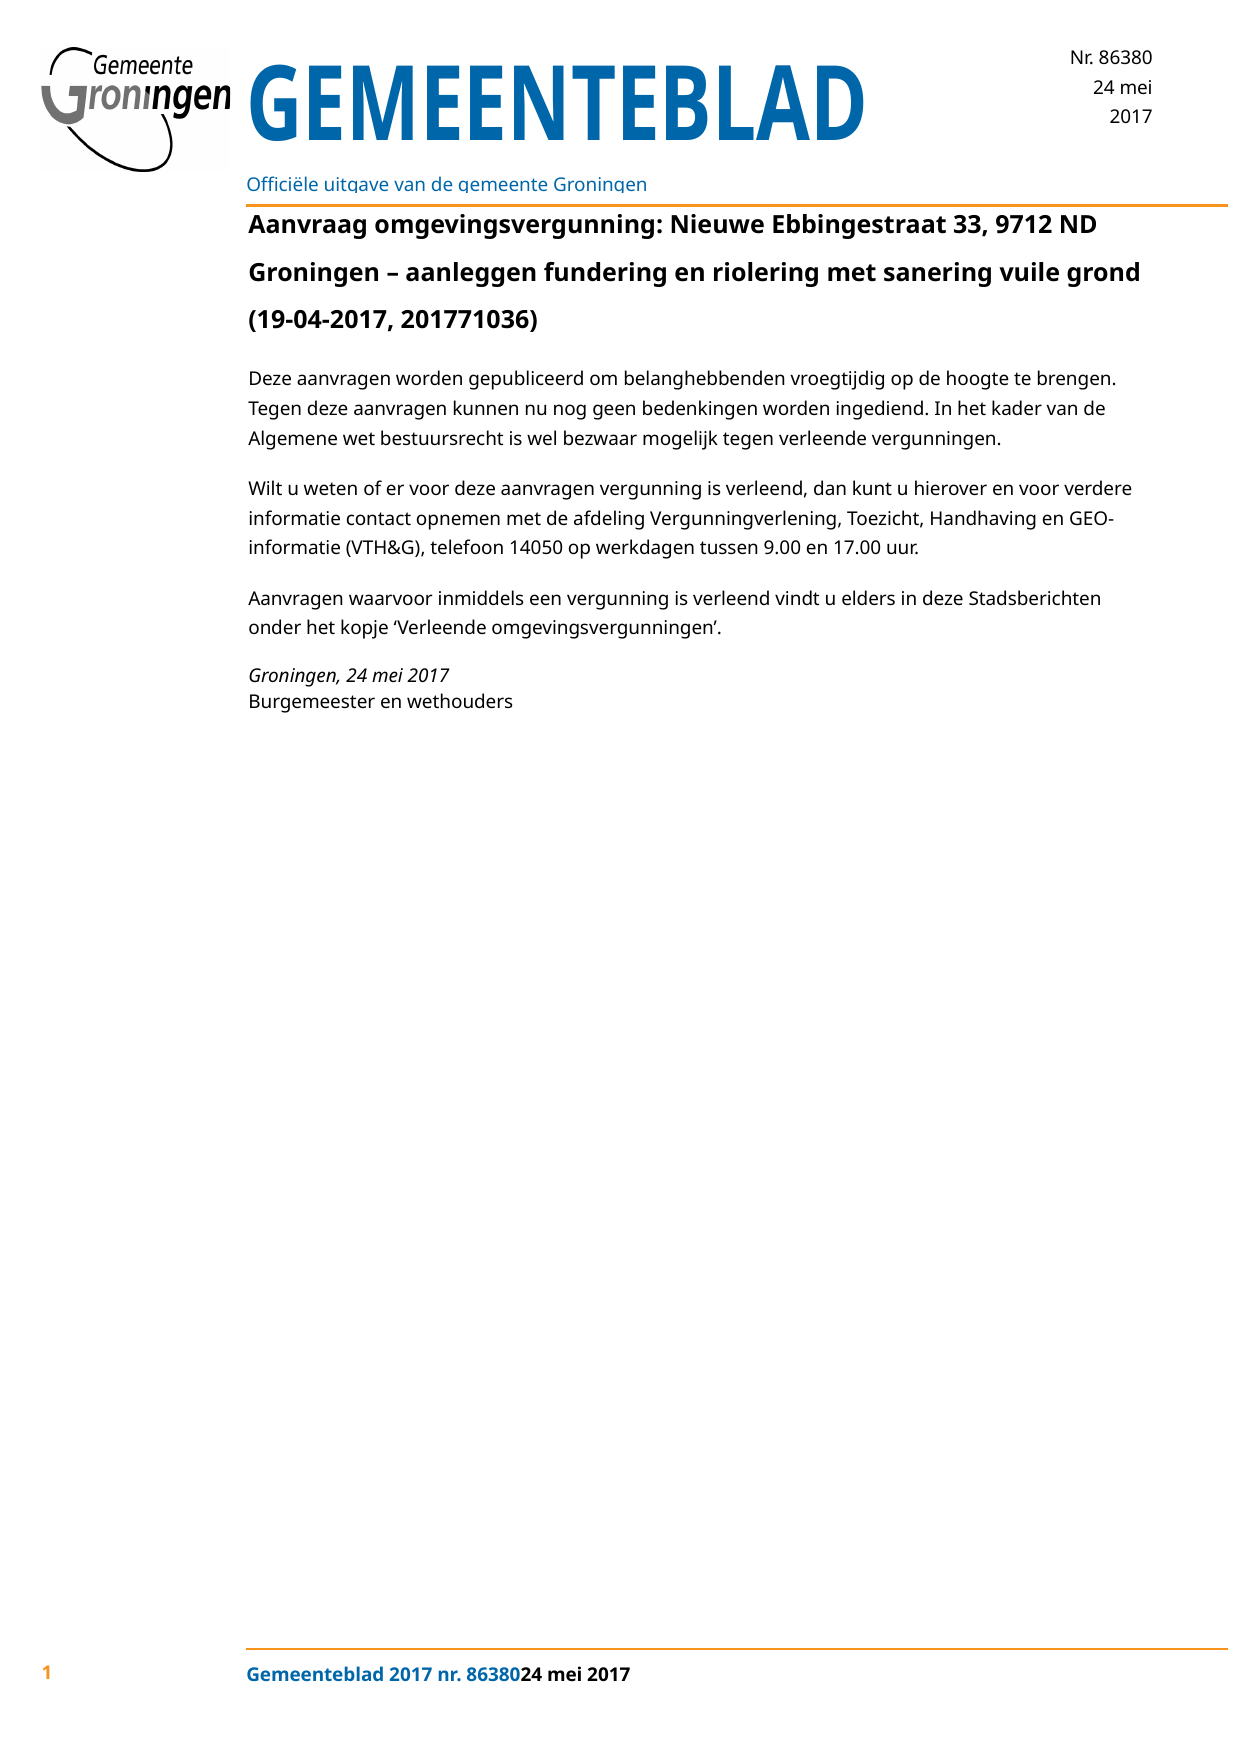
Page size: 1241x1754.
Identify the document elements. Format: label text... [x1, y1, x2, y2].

text Wilt u weten of er voor deze aanvragen vergunning is verleend, dan kunt u hierover en voor verdere informatie contact opnemen met de afdeling Vergunningverlening, Toezicht, Handhaving en GEO-informatie (VTH&G), telefoon 14050 op werkdagen tussen 9.00 en 17.00 uur. [248, 475, 1152, 560]
text Deze aanvragen worden gepubliceerd om belanghebbenden vroegtijdig op de hoogte te brengen. Tegen deze aanvragen kunnen nu nog geen bedenkingen worden ingediend. In het kader van de Algemene wet bestuursrecht is wel bezwaar mogelijk tegen verleende vergunningen. [248, 366, 1152, 450]
text Aanvragen waarvoor inmiddels een vergunning is verleend vindt u elders in deze Stadsberichten onder het kopje ‘Verleende omgevingsvergunningen’. [248, 585, 1152, 640]
text Aanvraag omgevingsvergunning: Nieuwe Ebbingestraat 33, 9712 ND Groningen – aanleggen fundering en riolering met sanering vuile grond (19-04-2017, 201771036) [248, 207, 1152, 336]
text Groningen, 24 mei 2017 [248, 662, 1152, 688]
picture [41, 47, 231, 172]
text Burgemeester en wethouders [248, 688, 1152, 713]
